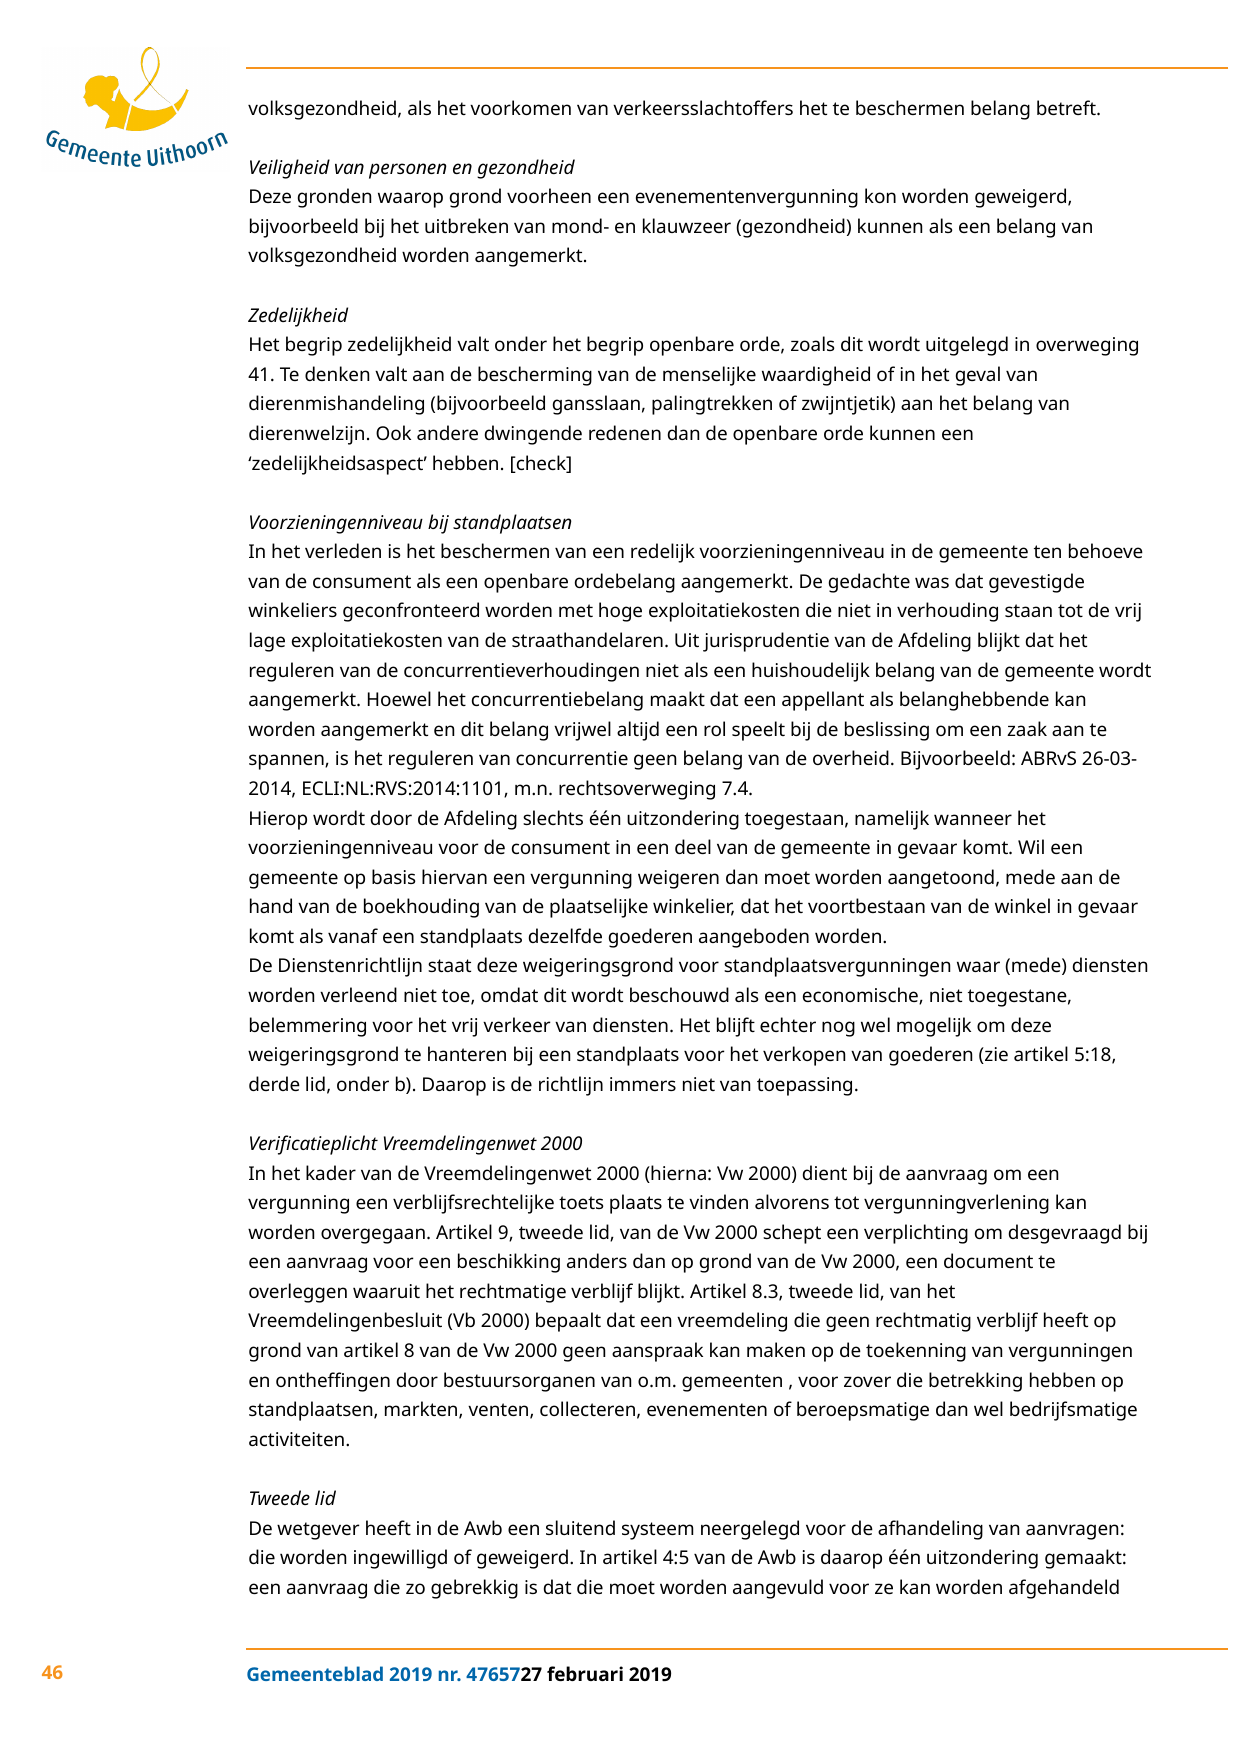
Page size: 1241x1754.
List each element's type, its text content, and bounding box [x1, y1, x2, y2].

text Zedelijkheid [248, 302, 1152, 328]
picture [41, 47, 231, 172]
text De Dienstenrichtlijn staat deze weigeringsgrond voor standplaatsvergunningen waar (mede) diensten worden verleend niet toe, omdat dit wordt beschouwd als een economische, niet toegestane, belemmering voor het vrij verkeer van diensten. Het blijft echter nog wel mogelijk om deze weigeringsgrond te hanteren bij een standplaats voor het verkopen van goederen (zie artikel 5:18, derde lid, onder b). Daarop is de richtlijn immers niet van toepassing. [248, 953, 1152, 1097]
text Verificatieplicht Vreemdelingenwet 2000 [248, 1130, 1152, 1156]
text Hierop wordt door de Afdeling slechts één uitzondering toegestaan, namelijk wanneer het voorzieningenniveau voor de consument in een deel van de gemeente in gevaar komt. Wil een gemeente op basis hiervan een vergunning weigeren dan moet worden aangetoond, mede aan de hand van de boekhouding van de plaatselijke winkelier, dat het voortbestaan van de winkel in gevaar komt als vanaf een standplaats dezelfde goederen aangeboden worden. [248, 805, 1152, 949]
text In het kader van de Vreemdelingenwet 2000 (hierna: Vw 2000) dient bij de aanvraag om een vergunning een verblijfsrechtelijke toets plaats te vinden alvorens tot vergunningverlening kan worden overgegaan. Artikel 9, tweede lid, van de Vw 2000 schept een verplichting om desgevraagd bij een aanvraag voor een beschikking anders dan op grond van de Vw 2000, een document te overleggen waaruit het rechtmatige verblijf blijkt. Artikel 8.3, tweede lid, van het Vreemdelingenbesluit (Vb 2000) bepaalt dat een vreemdeling die geen rechtmatig verblijf heeft op grond van artikel 8 van de Vw 2000 geen aanspraak kan maken op de toekenning van vergunningen en ontheffingen door bestuursorganen van o.m. gemeenten , voor zover die betrekking hebben op standplaatsen, markten, venten, collecteren, evenementen of beroepsmatige dan wel bedrijfsmatige activiteiten. [248, 1160, 1152, 1452]
text Deze gronden waarop grond voorheen een evenementenvergunning kon worden geweigerd, bijvoorbeeld bij het uitbreken van mond- en klauwzeer (gezondheid) kunnen als een belang van volksgezondheid worden aangemerkt. [248, 183, 1152, 268]
text volksgezondheid, als het voorkomen van verkeersslachtoffers het te beschermen belang betreft. [248, 95, 1152, 121]
text Veiligheid van personen en gezondheid [248, 154, 1152, 180]
text Tweede lid [248, 1485, 1152, 1511]
text De wetgever heeft in de Awb een sluitend systeem neergelegd voor de afhandeling van aanvragen: die worden ingewilligd of geweigerd. In artikel 4:5 van de Awb is daarop één uitzondering gemaakt: een aanvraag die zo gebrekkig is dat die moet worden aangevuld voor ze kan worden afgehandeld [248, 1515, 1152, 1600]
text Voorzieningenniveau bij standplaatsen [248, 509, 1152, 535]
text Het begrip zedelijkheid valt onder het begrip openbare orde, zoals dit wordt uitgelegd in overweging 41. Te denken valt aan de bescherming van de menselijke waardigheid of in het geval van dierenmishandeling (bijvoorbeeld gansslaan, palingtrekken of zwijntjetik) aan het belang van dierenwelzijn. Ook andere dwingende redenen dan de openbare orde kunnen een ‘zedelijkheidsaspect’ hebben. [check] [248, 331, 1152, 476]
text In het verleden is het beschermen van een redelijk voorzieningenniveau in de gemeente ten behoeve van de consument als een openbare ordebelang aangemerkt. De gedachte was dat gevestigde winkeliers geconfronteerd worden met hoge exploitatiekosten die niet in verhouding staan tot de vrij lage exploitatiekosten van de straathandelaren. Uit jurisprudentie van de Afdeling blijkt dat het reguleren van de concurrentieverhoudingen niet als een huishoudelijk belang van de gemeente wordt aangemerkt. Hoewel het concurrentiebelang maakt dat een appellant als belanghebbende kan worden aangemerkt en dit belang vrijwel altijd een rol speelt bij de beslissing om een zaak aan te spannen, is het reguleren van concurrentie geen belang van de overheid. Bijvoorbeeld: ABRvS 26-03-2014, ECLI:NL:RVS:2014:1101, m.n. rechtsoverweging 7.4. [248, 538, 1152, 801]
